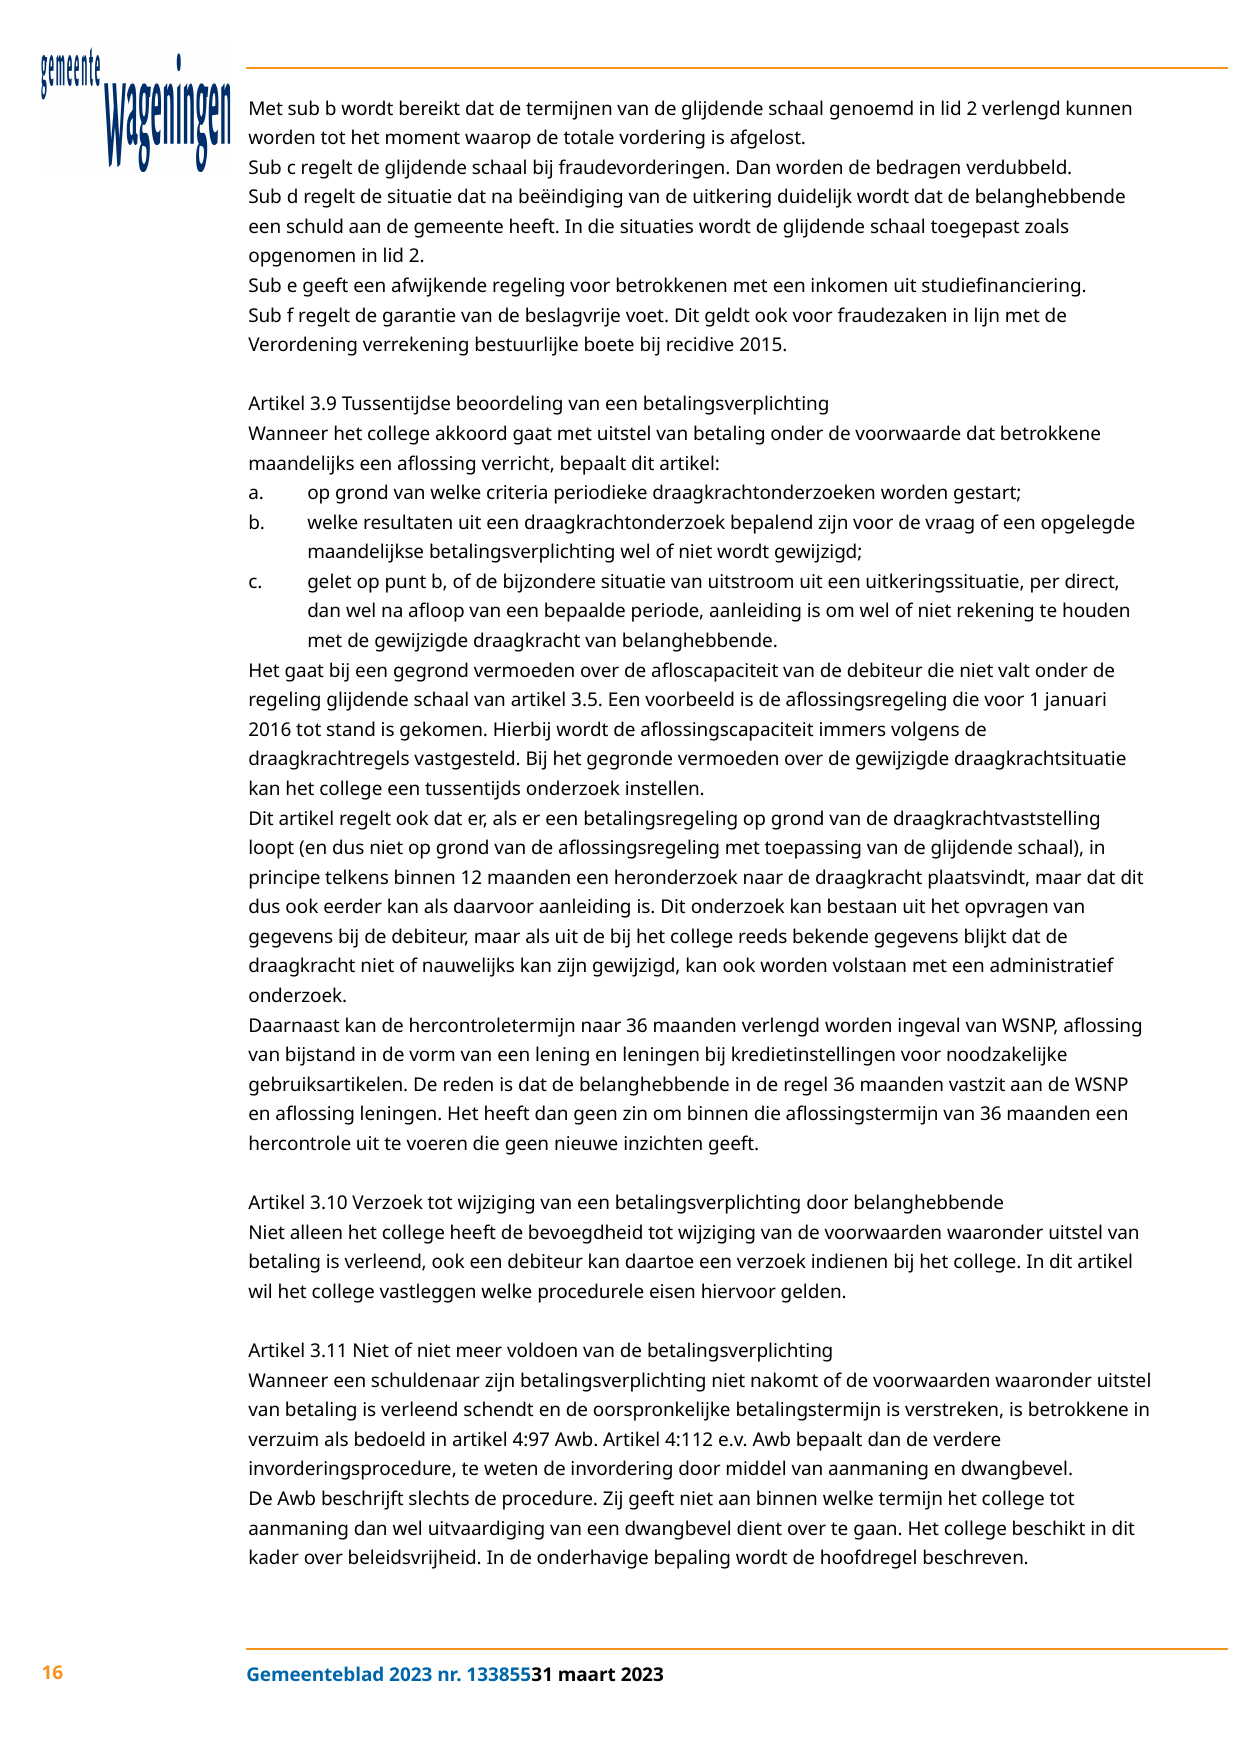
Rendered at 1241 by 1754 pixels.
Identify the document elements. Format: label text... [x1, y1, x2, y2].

text Sub f regelt de garantie van de beslagvrije voet. Dit geldt ook voor fraudezaken in lijn met de Verordening verrekening bestuurlijke boete bij recidive 2015. [248, 302, 1152, 357]
text Wanneer het college akkoord gaat met uitstel van betaling onder de voorwaarde dat betrokkene maandelijks een aflossing verricht, bepaalt dit artikel: [248, 420, 1152, 476]
list gelet op punt b, of de bijzondere situatie van uitstroom uit een uitkeringssituatie, per direct, dan wel na afloop van een bepaalde periode, aanleiding is om wel of niet rekening te houden met de gewijzigde draagkracht van belanghebbende. [248, 568, 1152, 653]
text Sub d regelt de situatie dat na beëindiging van de uitkering duidelijk wordt dat de belanghebbende een schuld aan de gemeente heeft. In die situaties wordt de glijdende schaal toegepast zoals opgenomen in lid 2. [248, 183, 1152, 268]
text De Awb beschrijft slechts de procedure. Zij geeft niet aan binnen welke termijn het college tot aanmaning dan wel uitvaardiging van een dwangbevel dient over te gaan. Het college beschikt in dit kader over beleidsvrijheid. In de onderhavige bepaling wordt de hoofdregel beschreven. [248, 1485, 1152, 1570]
list op grond van welke criteria periodieke draagkrachtonderzoeken worden gestart; [248, 479, 1152, 505]
text Niet alleen het college heeft de bevoegdheid tot wijziging van de voorwaarden waaronder uitstel van betaling is verleend, ook een debiteur kan daartoe een verzoek indienen bij het college. In dit artikel wil het college vastleggen welke procedurele eisen hiervoor gelden. [248, 1219, 1152, 1304]
text Wanneer een schuldenaar zijn betalingsverplichting niet nakomt of de voorwaarden waaronder uitstel van betaling is verleend schendt en de oorspronkelijke betalingstermijn is verstreken, is betrokkene in verzuim als bedoeld in artikel 4:97 Awb. Artikel 4:112 e.v. Awb bepaalt dan de verdere invorderingsprocedure, te weten de invordering door middel van aanmaning en dwangbevel. [248, 1367, 1152, 1481]
text Artikel 3.9 Tussentijdse beoordeling van een betalingsverplichting [248, 391, 1152, 416]
text Artikel 3.11 Niet of niet meer voldoen van de betalingsverplichting [248, 1337, 1152, 1363]
text Daarnaast kan de hercontroletermijn naar 36 maanden verlengd worden ingeval van WSNP, aflossing van bijstand in de vorm van een lening en leningen bij kredietinstellingen voor noodzakelijke gebruiksartikelen. De reden is dat de belanghebbende in de regel 36 maanden vastzit aan de WSNP en aflossing leningen. Het heeft dan geen zin om binnen die aflossingstermijn van 36 maanden een hercontrole uit te voeren die geen nieuwe inzichten geeft. [248, 1012, 1152, 1156]
text regeling glijdende schaal van artikel 3.5. Een voorbeeld is de aflossingsregeling die voor 1 januari 2016 tot stand is gekomen. Hierbij wordt de aflossingscapaciteit immers volgens de draagkrachtregels vastgesteld. Bij het gegronde vermoeden over de gewijzigde draagkrachtsituatie kan het college een tussentijds onderzoek instellen. [248, 686, 1152, 801]
text Dit artikel regelt ook dat er, als er een betalingsregeling op grond van de draagkrachtvaststelling loopt (en dus niet op grond van de aflossingsregeling met toepassing van de glijdende schaal), in principe telkens binnen 12 maanden een heronderzoek naar de draagkracht plaatsvindt, maar dat dit dus ook eerder kan als daarvoor aanleiding is. Dit onderzoek kan bestaan uit het opvragen van gegevens bij de debiteur, maar als uit de bij het college reeds bekende gegevens blijkt dat de draagkracht niet of nauwelijks kan zijn gewijzigd, kan ook worden volstaan met een administratief onderzoek. [248, 805, 1152, 1008]
text Met sub b wordt bereikt dat de termijnen van de glijdende schaal genoemd in lid 2 verlengd kunnen worden tot het moment waarop de totale vordering is afgelost. [248, 95, 1152, 150]
text Sub e geeft een afwijkende regeling voor betrokkenen met een inkomen uit studiefinanciering. [248, 272, 1152, 298]
text Het gaat bij een gegrond vermoeden over de afloscapaciteit van de debiteur die niet valt onder de [248, 657, 1152, 683]
list welke resultaten uit een draagkrachtonderzoek bepalend zijn voor de vraag of een opgelegde maandelijkse betalingsverplichting wel of niet wordt gewijzigd; [248, 509, 1152, 564]
text Artikel 3.10 Verzoek tot wijziging van een betalingsverplichting door belanghebbende [248, 1189, 1152, 1215]
text Sub c regelt de glijdende schaal bij fraudevorderingen. Dan worden de bedragen verdubbeld. [248, 154, 1152, 180]
picture [41, 47, 231, 172]
